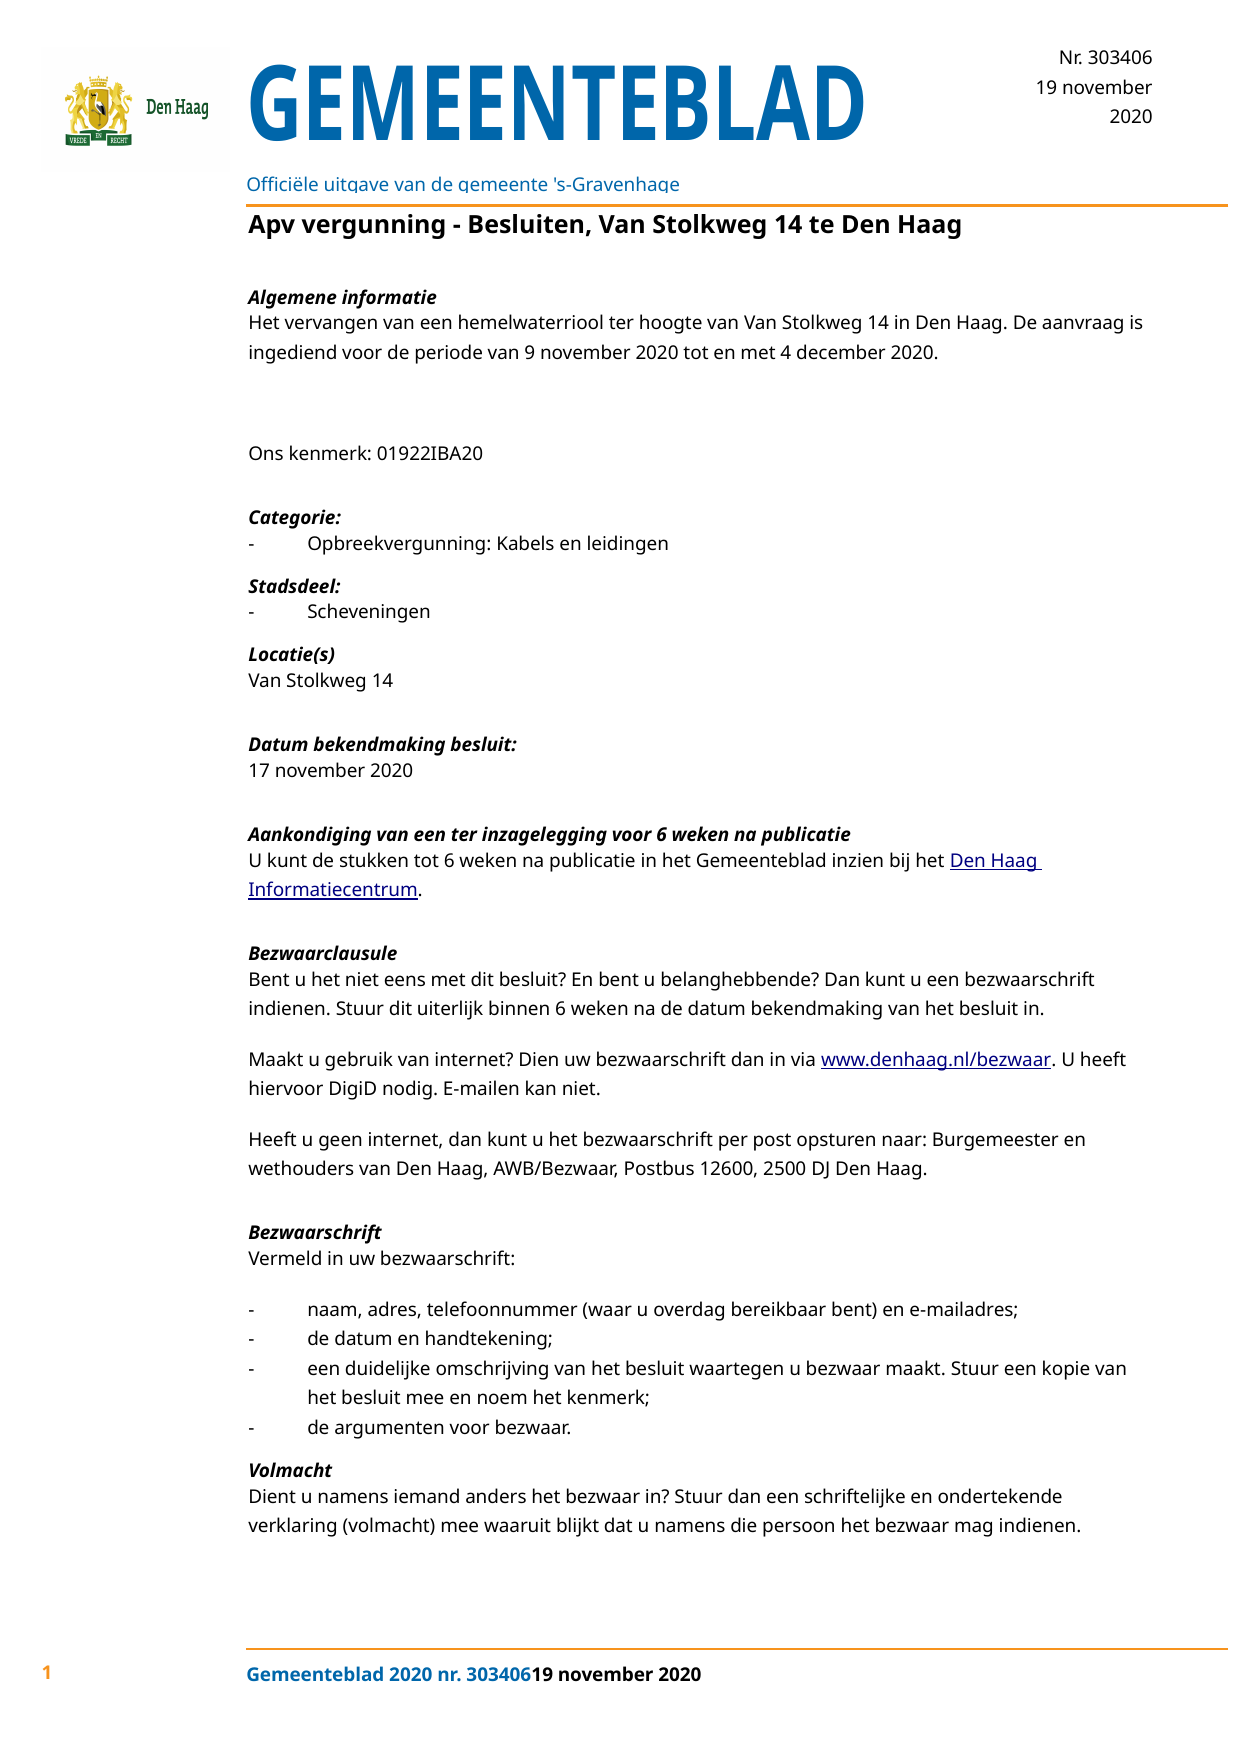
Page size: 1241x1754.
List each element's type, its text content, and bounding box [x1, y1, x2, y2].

text Bent u het niet eens met dit besluit? En bent u belanghebbende? Dan kunt u een bezwaarschrift indienen. Stuur dit uiterlijk binnen 6 weken na de datum bekendmaking van het besluit in. [248, 966, 1152, 1021]
list een duidelijke omschrijving van het besluit waartegen u bezwaar maakt. Stuur een kopie van het besluit mee en noem het kenmerk; [248, 1355, 1152, 1410]
text Het vervangen van een hemelwaterriool ter hoogte van Van Stolkweg 14 in Den Haag. De aanvraag is ingediend voor de periode van 9 november 2020 tot en met 4 december 2020. [248, 309, 1152, 365]
text Maakt u gebruik van internet? Dien uw bezwaarschrift dan in via www.denhaag.nl/bezwaar. U heeft hiervoor DigiD nodig. E-mailen kan niet. [248, 1046, 1152, 1101]
text Bezwaarclausule [248, 940, 1152, 966]
text Heeft u geen internet, dan kunt u het bezwaarschrift per post opsturen naar: Burgemeester en wethouders van Den Haag, AWB/Bezwaar, Postbus 12600, 2500 DJ Den Haag. [248, 1126, 1152, 1181]
picture [41, 47, 231, 172]
text Volmacht [248, 1457, 1152, 1483]
text U kunt de stukken tot 6 weken na publicatie in het Gemeenteblad inzien bij het Den Haag Informatiecentrum. [248, 847, 1152, 902]
text Ons kenmerk: 01922IBA20 [248, 440, 1152, 466]
text Van Stolkweg 14 [248, 667, 1152, 693]
text Apv vergunning - Besluiten, Van Stolkweg 14 te Den Haag [248, 207, 1152, 241]
list Opbreekvergunning: Kabels en leidingen [248, 530, 1152, 555]
text Algemene informatie [248, 284, 1152, 309]
text Bezwaarschrift [248, 1219, 1152, 1245]
text Dient u namens iemand anders het bezwaar in? Stuur dan een schriftelijke en ondertekende verklaring (volmacht) mee waaruit blijkt dat u namens die persoon het bezwaar mag indienen. [248, 1483, 1152, 1538]
list de datum en handtekening; [248, 1325, 1152, 1351]
text Locatie(s) [248, 642, 1152, 667]
text Aankondiging van een ter inzagelegging voor 6 weken na publicatie [248, 821, 1152, 847]
list Scheveningen [248, 598, 1152, 624]
list naam, adres, telefoonnummer (waar u overdag bereikbaar bent) en e-mailadres; [248, 1296, 1152, 1321]
list de argumenten voor bezwaar. [248, 1414, 1152, 1440]
text Categorie: [248, 504, 1152, 530]
text Stadsdeel: [248, 573, 1152, 598]
text 17 november 2020 [248, 757, 1152, 783]
text Datum bekendmaking besluit: [248, 731, 1152, 757]
text Vermeld in uw bezwaarschrift: [248, 1245, 1152, 1271]
